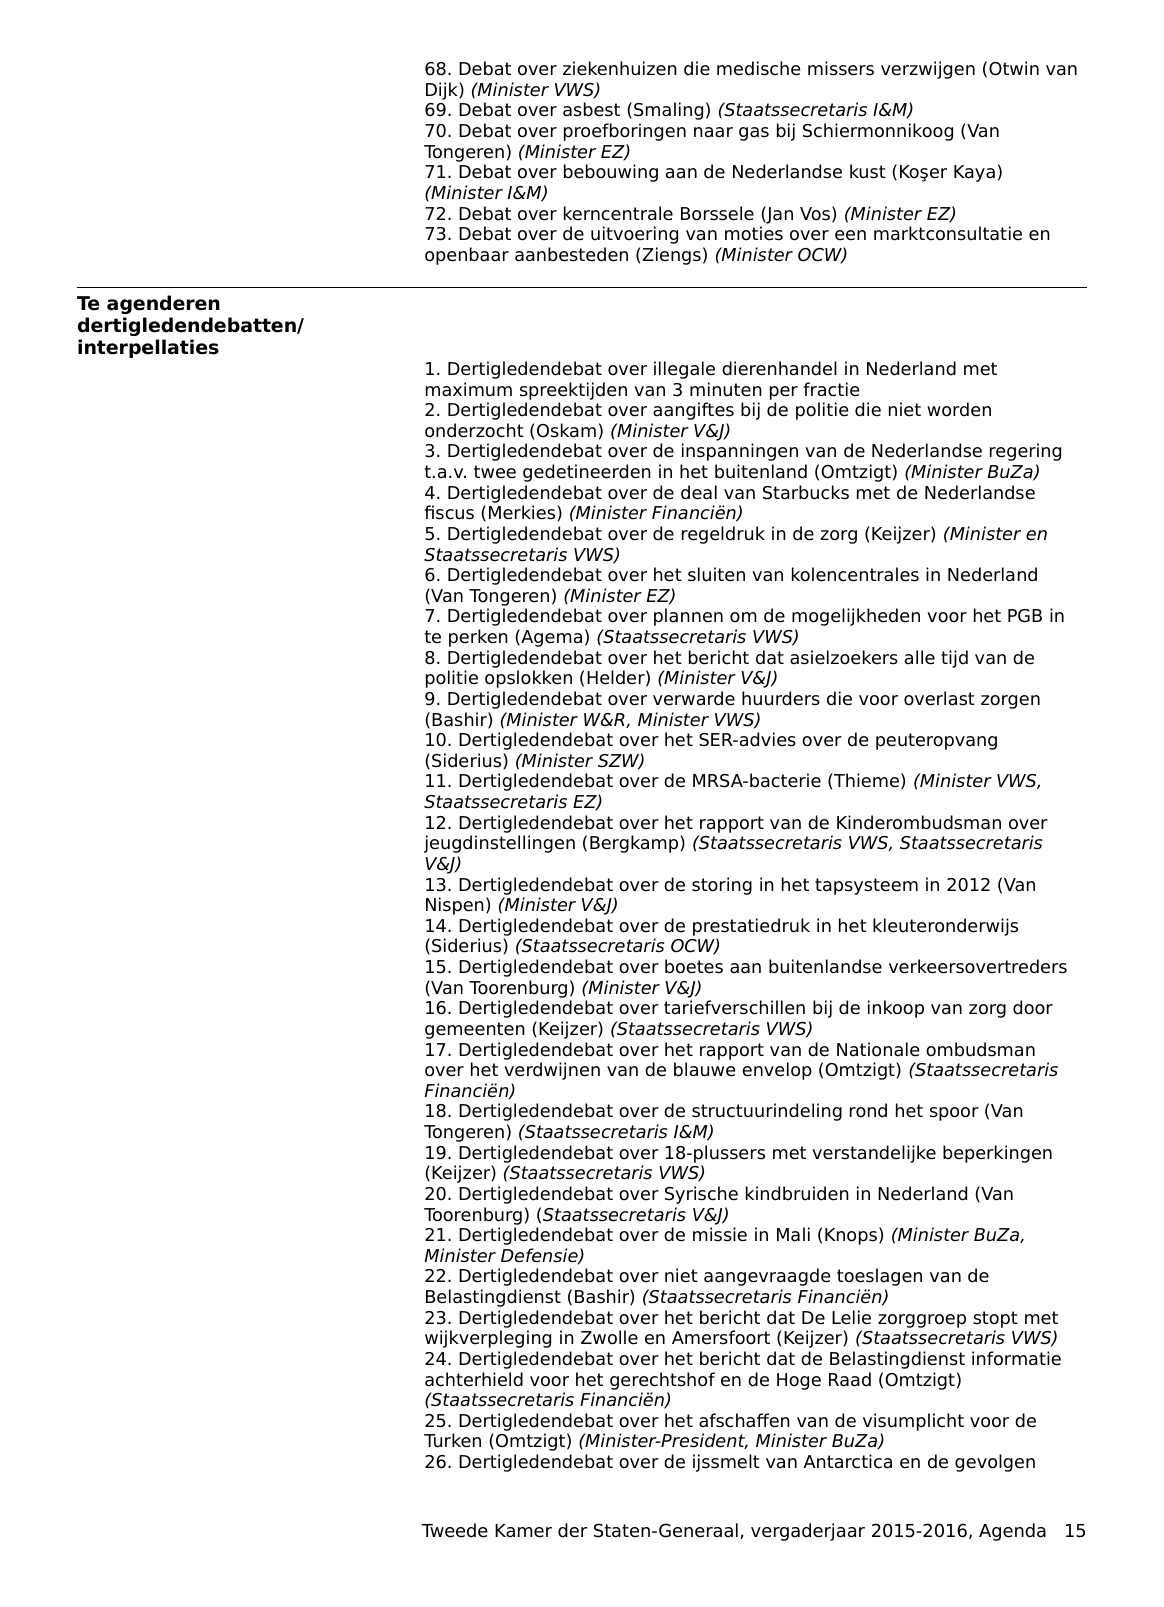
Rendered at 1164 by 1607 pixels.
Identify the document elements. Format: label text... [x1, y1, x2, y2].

table_cell 4. Dertigledendebat over de deal van Starbucks met de Nederlandse fiscus (Merkies) (Minister Financiën) [418, 483, 1087, 524]
table_cell [77, 1040, 401, 1101]
table_cell [401, 1308, 418, 1349]
table_header Te agenderen dertigledendebatten/ interpellaties [77, 288, 401, 359]
table_cell [401, 1225, 418, 1266]
table_cell [401, 1266, 418, 1308]
table_cell [77, 606, 401, 648]
table_cell 17. Dertigledendebat over het rapport van de Nationale ombudsman over het verdwijnen van de blauwe envelop (Omtzigt) (Staatssecretaris Financiën) [418, 1040, 1087, 1101]
table_cell [401, 1349, 418, 1411]
table_cell 25. Dertigledendebat over het afschaffen van de visumplicht voor de Turken (Omtzigt) (Minister-President, Minister BuZa) [418, 1411, 1087, 1452]
table_cell [401, 204, 418, 224]
table_cell [401, 524, 418, 565]
table_cell [77, 1266, 401, 1308]
table_cell [77, 875, 401, 916]
table_cell [77, 204, 401, 224]
table_cell 12. Dertigledendebat over het rapport van de Kinderombudsman over jeugdinstellingen (Bergkamp) (Staatssecretaris VWS, Staatssecretaris V&J) [418, 813, 1087, 874]
table_cell [77, 1101, 401, 1143]
table_cell [401, 224, 418, 265]
table_cell [77, 224, 401, 265]
table_cell 69. Debat over asbest (Smaling) (Staatssecretaris I&M) [418, 100, 1087, 121]
table_cell 11. Dertigledendebat over de MRSA-bacterie (Thieme) (Minister VWS, Staatssecretaris EZ) [418, 771, 1087, 813]
table_cell [401, 162, 418, 203]
table_cell [401, 59, 418, 100]
table_cell 19. Dertigledendebat over 18-plussers met verstandelijke beperkingen (Keijzer) (Staatssecretaris VWS) [418, 1143, 1087, 1184]
table_cell [77, 1349, 401, 1411]
table_cell 3. Dertigledendebat over de inspanningen van de Nederlandse regering t.a.v. twee gedetineerden in het buitenland (Omtzigt) (Minister BuZa) [418, 441, 1087, 483]
table_cell [401, 1452, 418, 1473]
table_cell 71. Debat over bebouwing aan de Nederlandse kust (Koşer Kaya) (Minister I&M) [418, 162, 1087, 203]
table_cell [77, 441, 401, 483]
table_cell [77, 648, 401, 689]
table_cell [77, 689, 401, 730]
table_cell [401, 875, 418, 916]
table_cell [77, 100, 401, 121]
table_cell 18. Dertigledendebat over de structuurindeling rond het spoor (Van Tongeren) (Staatssecretaris I&M) [418, 1101, 1087, 1143]
table_cell 5. Dertigledendebat over de regeldruk in de zorg (Keijzer) (Minister en Staatssecretaris VWS) [418, 524, 1087, 565]
table_cell 15. Dertigledendebat over boetes aan buitenlandse verkeersovertreders (Van Toorenburg) (Minister V&J) [418, 957, 1087, 998]
table_cell [77, 483, 401, 524]
table_cell [77, 524, 401, 565]
table_cell 20. Dertigledendebat over Syrische kindbruiden in Nederland (Van Toorenburg) (Staatssecretaris V&J) [418, 1184, 1087, 1225]
table_cell 9. Dertigledendebat over verwarde huurders die voor overlast zorgen (Bashir) (Minister W&R, Minister VWS) [418, 689, 1087, 730]
table_cell 68. Debat over ziekenhuizen die medische missers verzwijgen (Otwin van Dijk) (Minister VWS) [418, 59, 1087, 100]
table_cell 70. Debat over proefboringen naar gas bij Schiermonnikoog (Van Tongeren) (Minister EZ) [418, 121, 1087, 162]
table_cell [401, 813, 418, 874]
table_cell [77, 730, 401, 771]
table_cell 14. Dertigledendebat over de prestatiedruk in het kleuteronderwijs (Siderius) (Staatssecretaris OCW) [418, 916, 1087, 957]
table_cell [77, 771, 401, 813]
table_cell [77, 59, 401, 100]
table_cell 24. Dertigledendebat over het bericht dat de Belastingdienst informatie achterhield voor het gerechtshof en de Hoge Raad (Omtzigt) (Staatssecretaris Financiën) [418, 1349, 1087, 1411]
table_cell [401, 483, 418, 524]
table_cell [401, 730, 418, 771]
table_cell [401, 771, 418, 813]
table_cell [401, 100, 418, 121]
table_cell [77, 813, 401, 874]
table_cell 26. Dertigledendebat over de ijssmelt van Antarctica en de gevolgen [418, 1452, 1087, 1473]
table_cell 7. Dertigledendebat over plannen om de mogelijkheden voor het PGB in te perken (Agema) (Staatssecretaris VWS) [418, 606, 1087, 648]
table_cell 10. Dertigledendebat over het SER-advies over de peuteropvang (Siderius) (Minister SZW) [418, 730, 1087, 771]
table_cell [77, 1411, 401, 1452]
table_cell [77, 998, 401, 1039]
table_cell 16. Dertigledendebat over tariefverschillen bij de inkoop van zorg door gemeenten (Keijzer) (Staatssecretaris VWS) [418, 998, 1087, 1039]
table_cell [401, 998, 418, 1039]
table_header [401, 288, 418, 359]
table_cell [77, 1184, 401, 1225]
table_cell 1. Dertigledendebat over illegale dierenhandel in Nederland met maximum spreektijden van 3 minuten per fractie [418, 359, 1087, 400]
table_cell [401, 1101, 418, 1143]
table_cell [401, 689, 418, 730]
table_cell [77, 565, 401, 606]
table_cell [77, 162, 401, 203]
table_cell [401, 565, 418, 606]
table_cell [401, 1040, 418, 1101]
table_cell [77, 1225, 401, 1266]
table_cell [401, 400, 418, 441]
table_cell 21. Dertigledendebat over de missie in Mali (Knops) (Minister BuZa, Minister Defensie) [418, 1225, 1087, 1266]
table_cell [401, 441, 418, 483]
table_cell 72. Debat over kerncentrale Borssele (Jan Vos) (Minister EZ) [418, 204, 1087, 224]
table_cell [401, 648, 418, 689]
table_cell 73. Debat over de uitvoering van moties over een marktconsultatie en openbaar aanbesteden (Ziengs) (Minister OCW) [418, 224, 1087, 265]
table_cell [401, 359, 418, 400]
table_cell [77, 916, 401, 957]
table_cell [401, 606, 418, 648]
table_cell [401, 121, 418, 162]
table_cell [77, 400, 401, 441]
table_cell [401, 916, 418, 957]
table_cell [77, 359, 401, 400]
table_cell [77, 957, 401, 998]
table_cell [401, 1411, 418, 1452]
table_cell 2. Dertigledendebat over aangiftes bij de politie die niet worden onderzocht (Oskam) (Minister V&J) [418, 400, 1087, 441]
table_cell 6. Dertigledendebat over het sluiten van kolencentrales in Nederland (Van Tongeren) (Minister EZ) [418, 565, 1087, 606]
table_cell 8. Dertigledendebat over het bericht dat asielzoekers alle tijd van de politie opslokken (Helder) (Minister V&J) [418, 648, 1087, 689]
table_cell 23. Dertigledendebat over het bericht dat De Lelie zorggroep stopt met wijkverpleging in Zwolle en Amersfoort (Keijzer) (Staatssecretaris VWS) [418, 1308, 1087, 1349]
table_cell 22. Dertigledendebat over niet aangevraagde toeslagen van de Belastingdienst (Bashir) (Staatssecretaris Financiën) [418, 1266, 1087, 1308]
table_cell [77, 1143, 401, 1184]
table_cell [401, 1184, 418, 1225]
table_cell [401, 1143, 418, 1184]
table_cell [77, 1452, 401, 1473]
table_cell [77, 121, 401, 162]
table_header [418, 288, 1087, 359]
table_cell [77, 1308, 401, 1349]
table_cell [401, 957, 418, 998]
table_cell 13. Dertigledendebat over de storing in het tapsysteem in 2012 (Van Nispen) (Minister V&J) [418, 875, 1087, 916]
